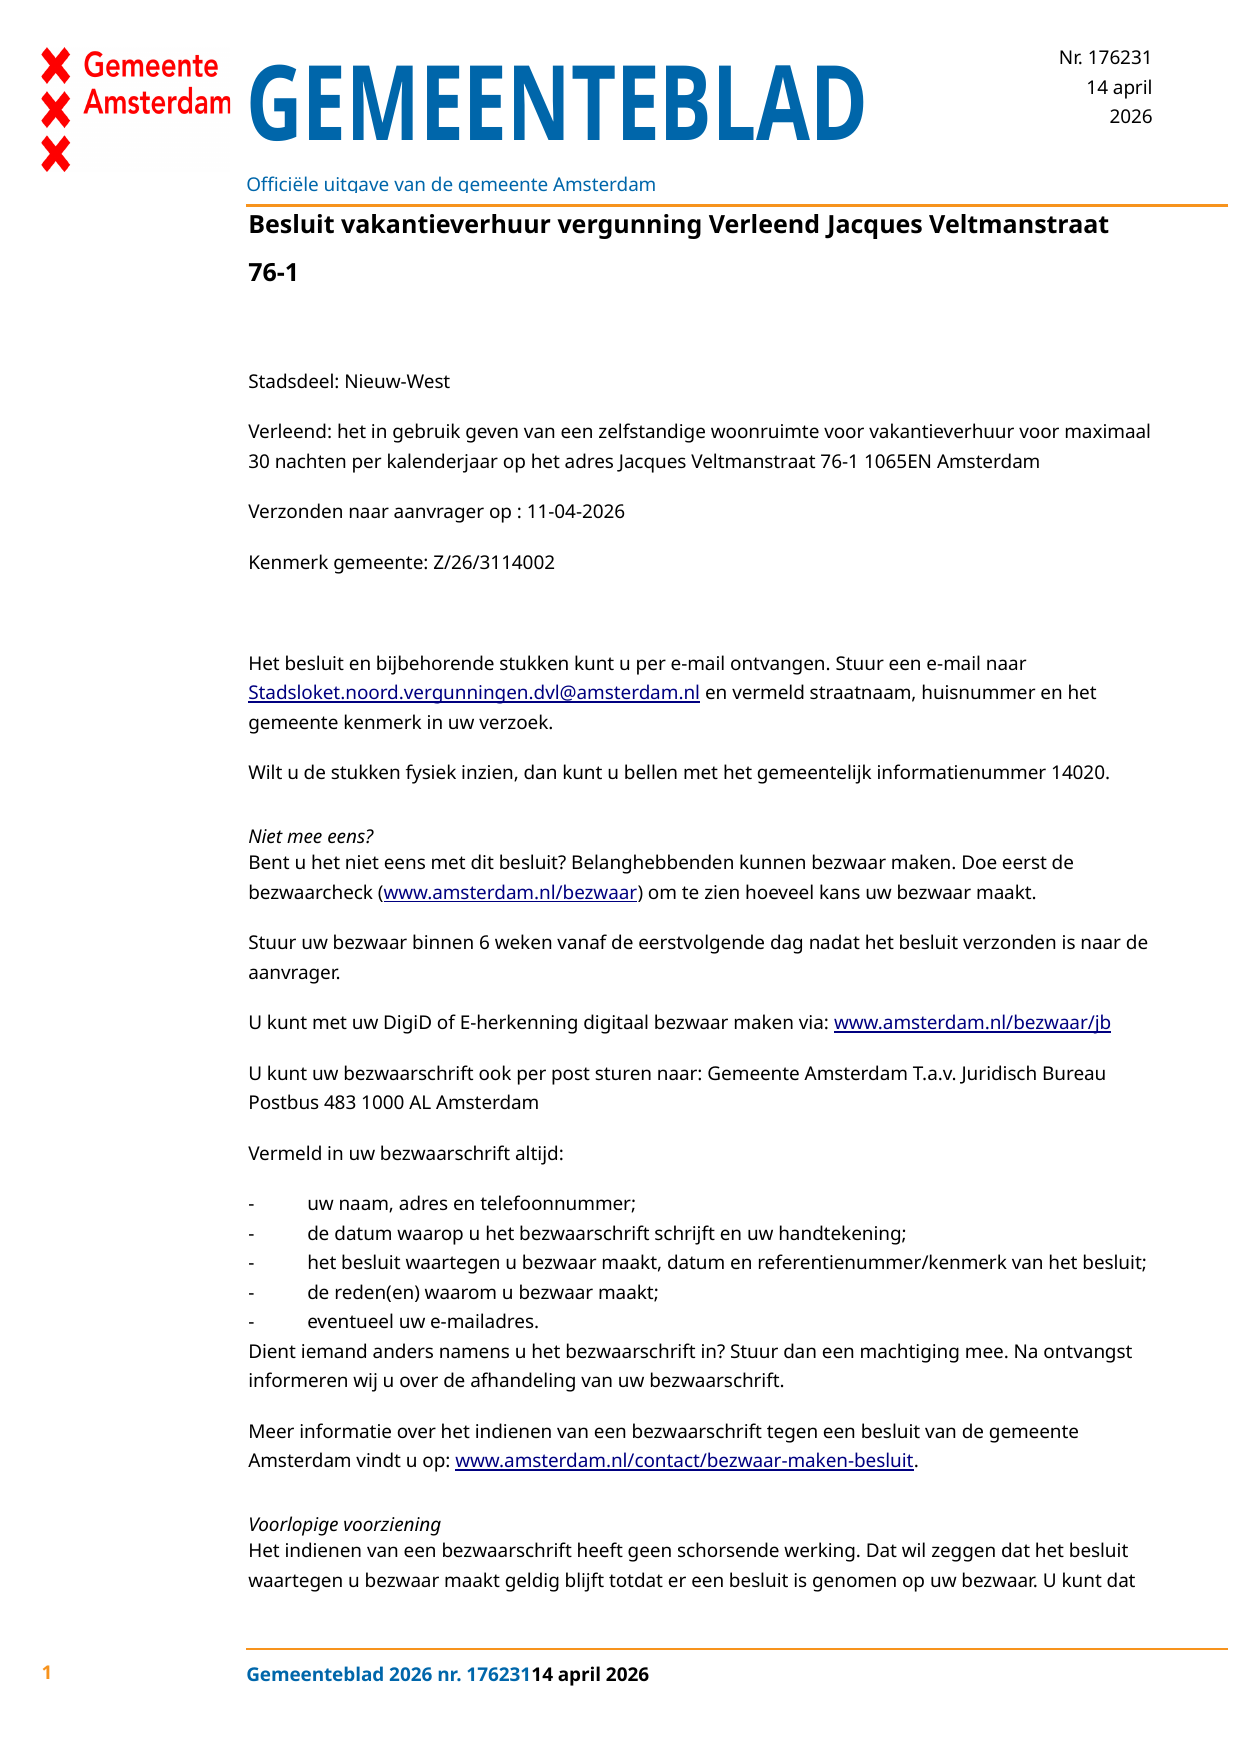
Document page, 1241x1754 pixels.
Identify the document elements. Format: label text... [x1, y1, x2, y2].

text Bent u het niet eens met dit besluit? Belanghebbenden kunnen bezwaar maken. Doe eerst de bezwaarcheck (www.amsterdam.nl/bezwaar) om te zien hoeveel kans uw bezwaar maakt. [248, 849, 1152, 904]
text U kunt met uw DigiD of E-herkenning digitaal bezwaar maken via: www.amsterdam.nl/bezwaar/jb [248, 1009, 1152, 1035]
text Verleend: het in gebruik geven van een zelfstandige woonruimte voor vakantieverhuur voor maximaal 30 nachten per kalenderjaar op het adres Jacques Veltmanstraat 76-1 1065EN Amsterdam [248, 419, 1152, 474]
text Kenmerk gemeente: Z/26/3114002 [248, 549, 1152, 575]
text Dient iemand anders namens u het bezwaarschrift in? Stuur dan een machtiging mee. Na ontvangst informeren wij u over de afhandeling van uw bezwaarschrift. [248, 1338, 1152, 1393]
text Voorlopige voorziening [248, 1512, 1152, 1537]
text Besluit vakantieverhuur vergunning Verleend Jacques Veltmanstraat 76-1 [248, 207, 1152, 288]
picture [41, 47, 231, 172]
text Wilt u de stukken fysiek inzien, dan kunt u bellen met het gemeentelijk informatienummer 14020. [248, 759, 1152, 785]
list eventueel uw e-mailadres. [248, 1308, 1152, 1334]
text U kunt uw bezwaarschrift ook per post sturen naar: Gemeente Amsterdam T.a.v. Juridisch Bureau Postbus 483 1000 AL Amsterdam [248, 1060, 1152, 1115]
text Stadsdeel: Nieuw-West [248, 368, 1152, 394]
text Het besluit en bijbehorende stukken kunt u per e-mail ontvangen. Stuur een e-mail naar Stadsloket.noord.vergunningen.dvl@amsterdam.nl en vermeld straatnaam, huisnummer en het gemeente kenmerk in uw verzoek. [248, 650, 1152, 735]
list uw naam, adres en telefoonnummer; [248, 1190, 1152, 1216]
text Het indienen van een bezwaarschrift heeft geen schorsende werking. Dat wil zeggen dat het besluit waartegen u bezwaar maakt geldig blijft totdat er een besluit is genomen op uw bezwaar. U kunt dat [248, 1537, 1152, 1593]
text Stuur uw bezwaar binnen 6 weken vanaf de eerstvolgende dag nadat het besluit verzonden is naar de aanvrager. [248, 929, 1152, 984]
list de reden(en) waarom u bezwaar maakt; [248, 1279, 1152, 1304]
list het besluit waartegen u bezwaar maakt, datum en referentienummer/kenmerk van het besluit; [248, 1249, 1152, 1275]
text Meer informatie over het indienen van een bezwaarschrift tegen een besluit van de gemeente Amsterdam vindt u op: www.amsterdam.nl/contact/bezwaar-maken-besluit. [248, 1418, 1152, 1473]
list de datum waarop u het bezwaarschrift schrijft en uw handtekening; [248, 1220, 1152, 1245]
text Niet mee eens? [248, 823, 1152, 849]
text Vermeld in uw bezwaarschrift altijd: [248, 1140, 1152, 1165]
text Verzonden naar aanvrager op : 11-04-2026 [248, 499, 1152, 524]
